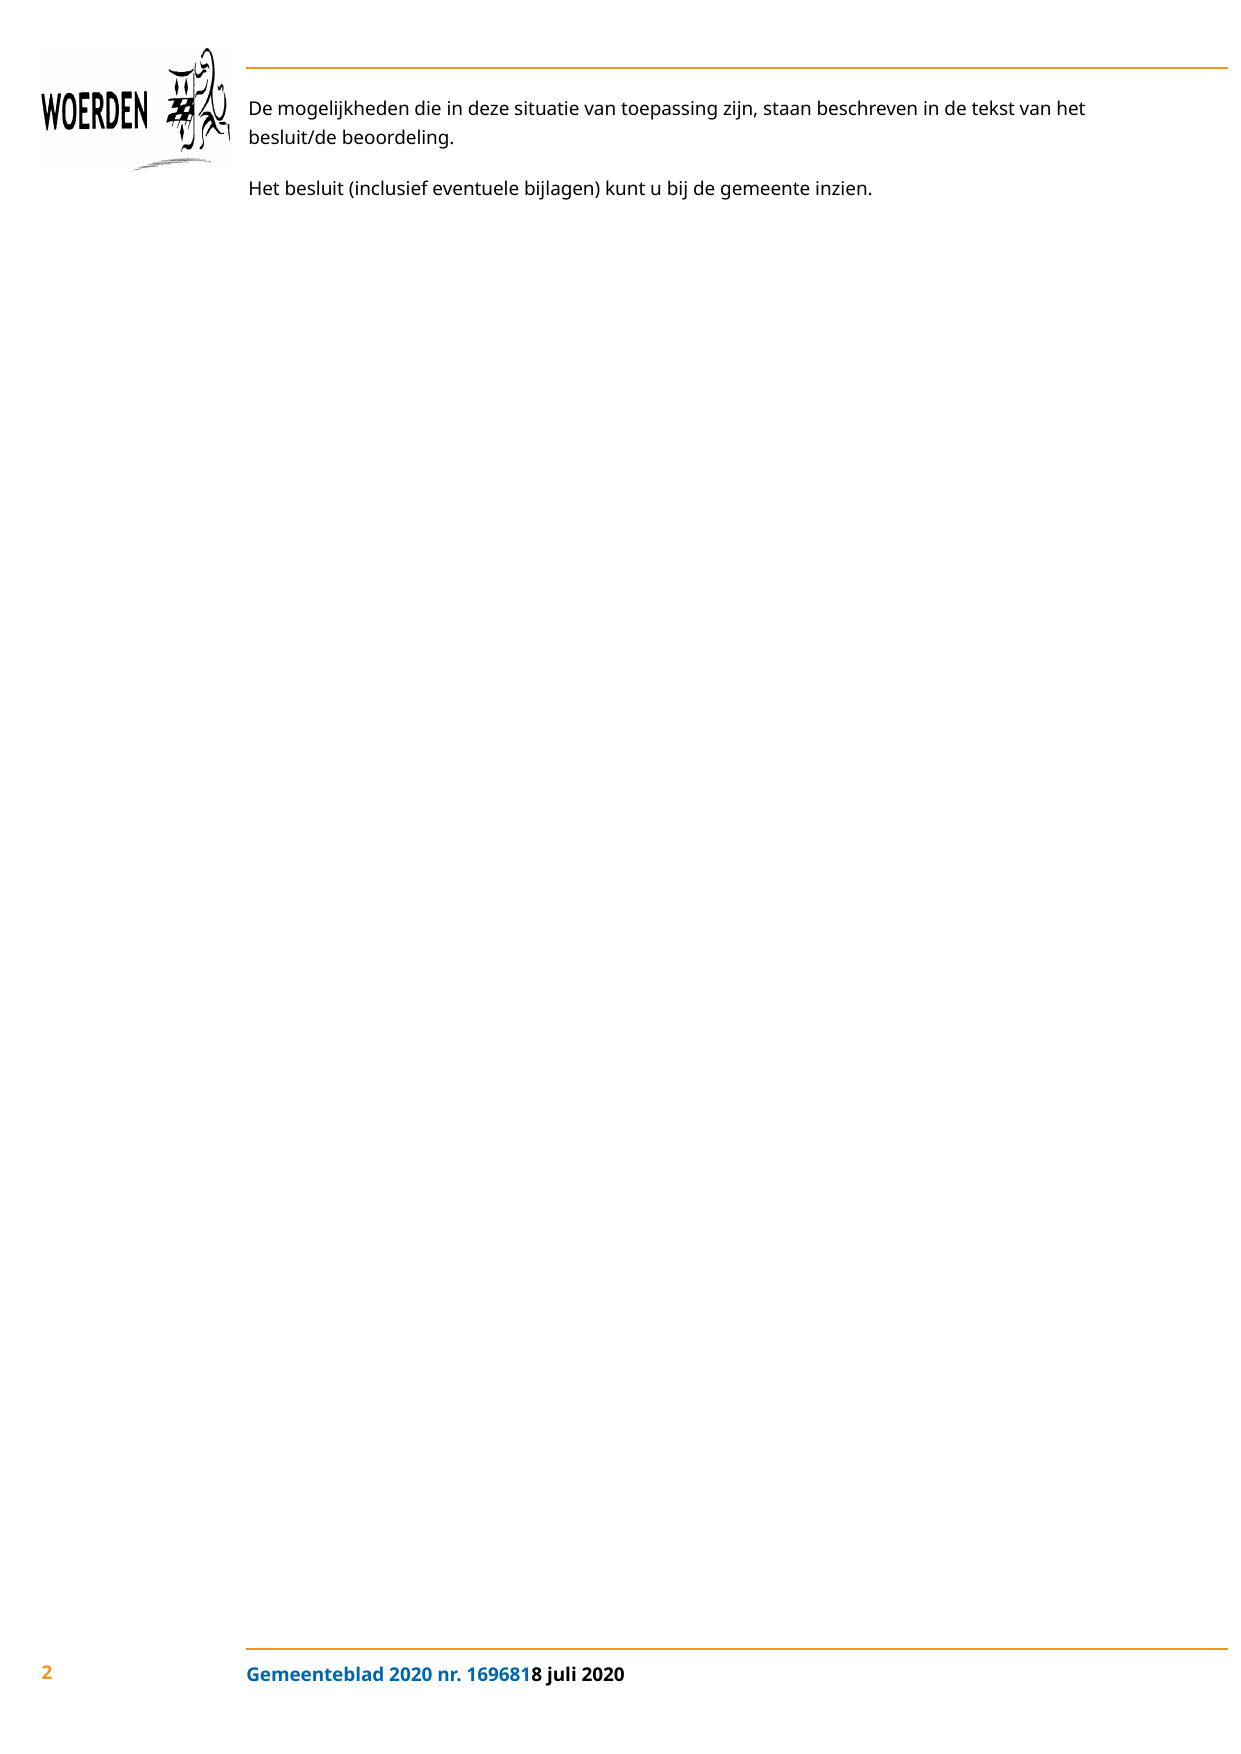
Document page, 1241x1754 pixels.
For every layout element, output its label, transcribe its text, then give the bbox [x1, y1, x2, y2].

text Het besluit (inclusief eventuele bijlagen) kunt u bij de gemeente inzien. [248, 175, 1152, 201]
text De mogelijkheden die in deze situatie van toepassing zijn, staan beschreven in de tekst van het besluit/de beoordeling. [248, 95, 1152, 150]
picture [41, 47, 231, 172]
